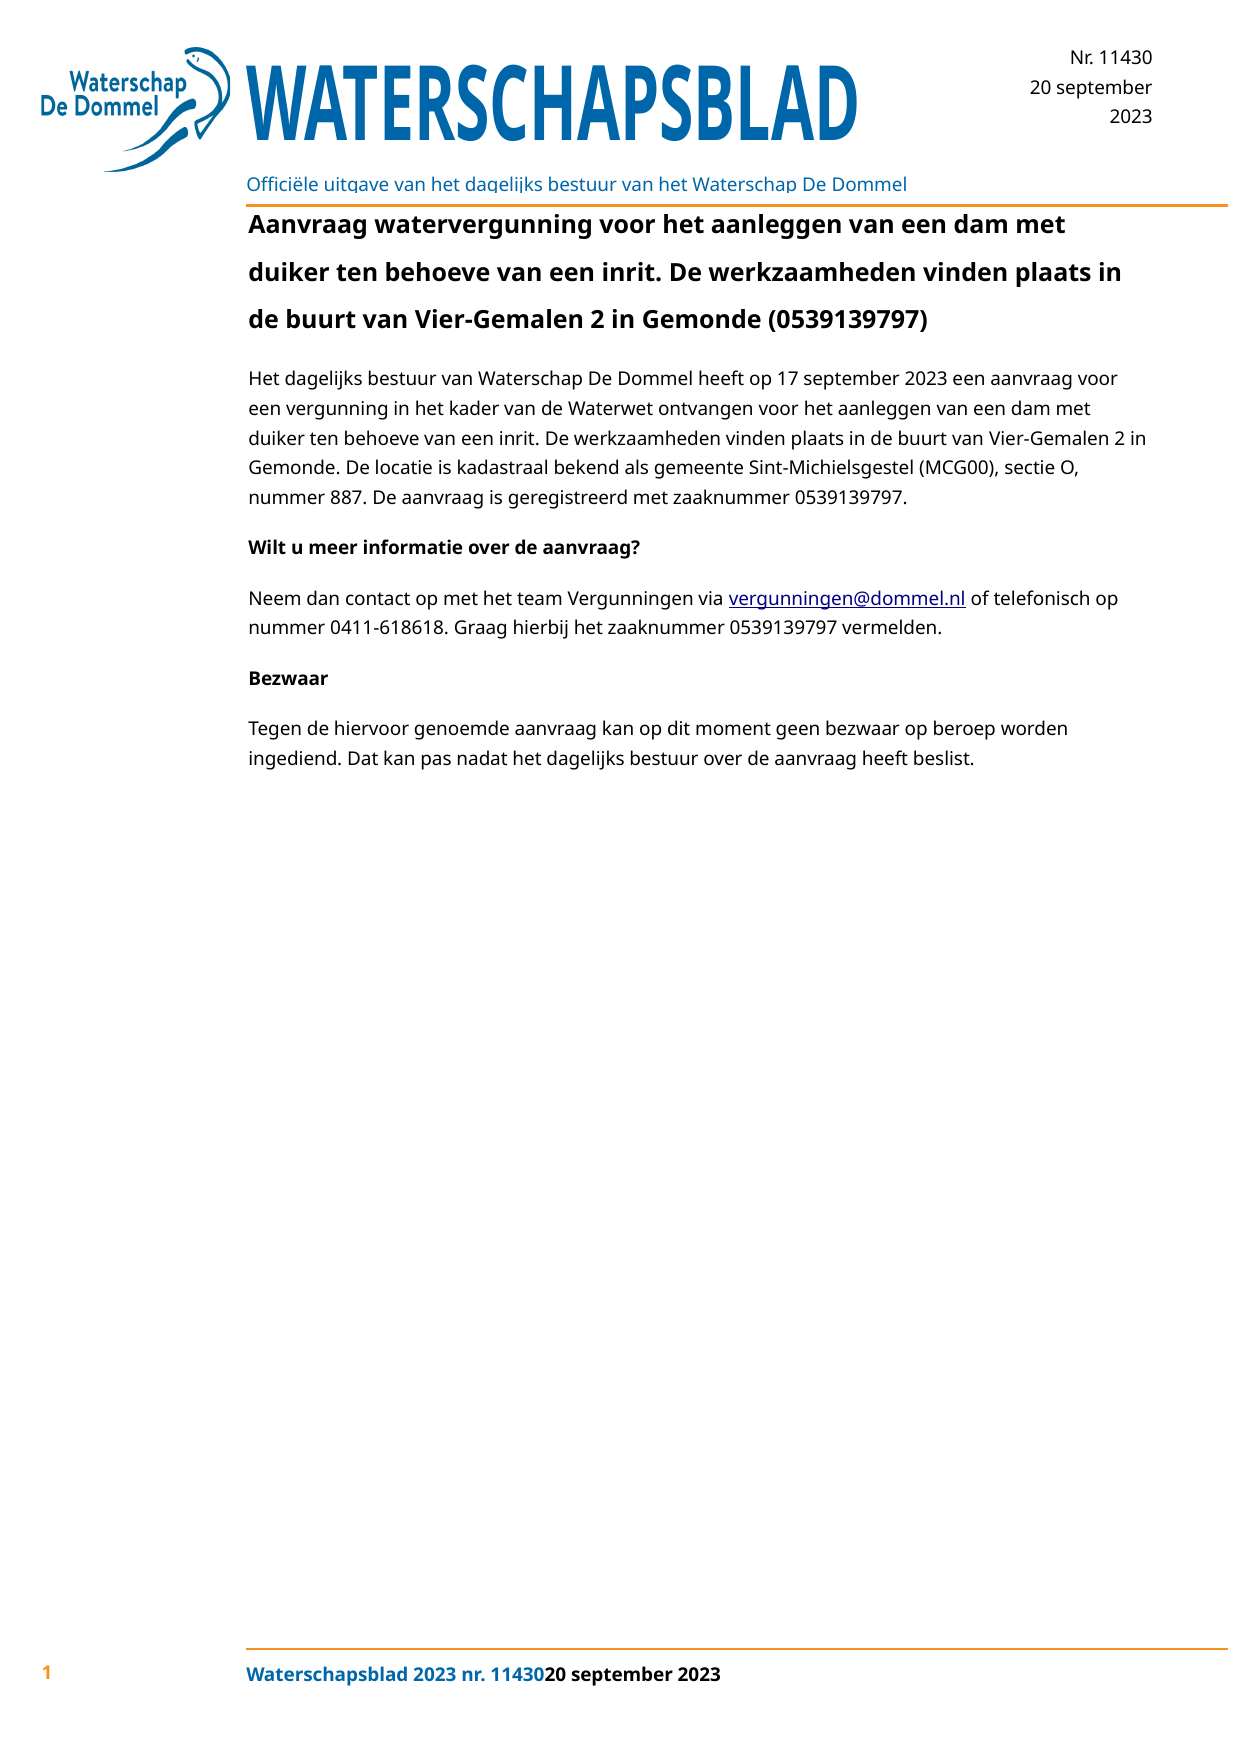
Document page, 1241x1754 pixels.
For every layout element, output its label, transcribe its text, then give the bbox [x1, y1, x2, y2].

text Bezwaar [248, 665, 1152, 690]
text Wilt u meer informatie over de aanvraag? [248, 534, 1152, 560]
picture [41, 47, 231, 172]
text Het dagelijks bestuur van Waterschap De Dommel heeft op 17 september 2023 een aanvraag voor een vergunning in het kader van de Waterwet ontvangen voor het aanleggen van een dam met duiker ten behoeve van een inrit. De werkzaamheden vinden plaats in de buurt van Vier-Gemalen 2 in Gemonde. De locatie is kadastraal bekend als gemeente Sint-Michielsgestel (MCG00), sectie O, nummer 887. De aanvraag is geregistreerd met zaaknummer 0539139797. [248, 366, 1152, 509]
picture [198, 118, 210, 131]
text Tegen de hiervoor genoemde aanvraag kan op dit moment geen bezwaar op beroep worden ingediend. Dat kan pas nadat het dagelijks bestuur over de aanvraag heeft beslist. [248, 715, 1152, 770]
text Aanvraag watervergunning voor het aanleggen van een dam met duiker ten behoeve van een inrit. De werkzaamheden vinden plaats in de buurt van Vier-Gemalen 2 in Gemonde (0539139797) [248, 207, 1152, 336]
picture [204, 47, 231, 76]
text Neem dan contact op met het team Vergunningen via vergunningen@dommel.nl of telefonisch op nummer 0411-618618. Graag hierbij het zaaknummer 0539139797 vermelden. [248, 585, 1152, 640]
picture [45, 99, 51, 111]
